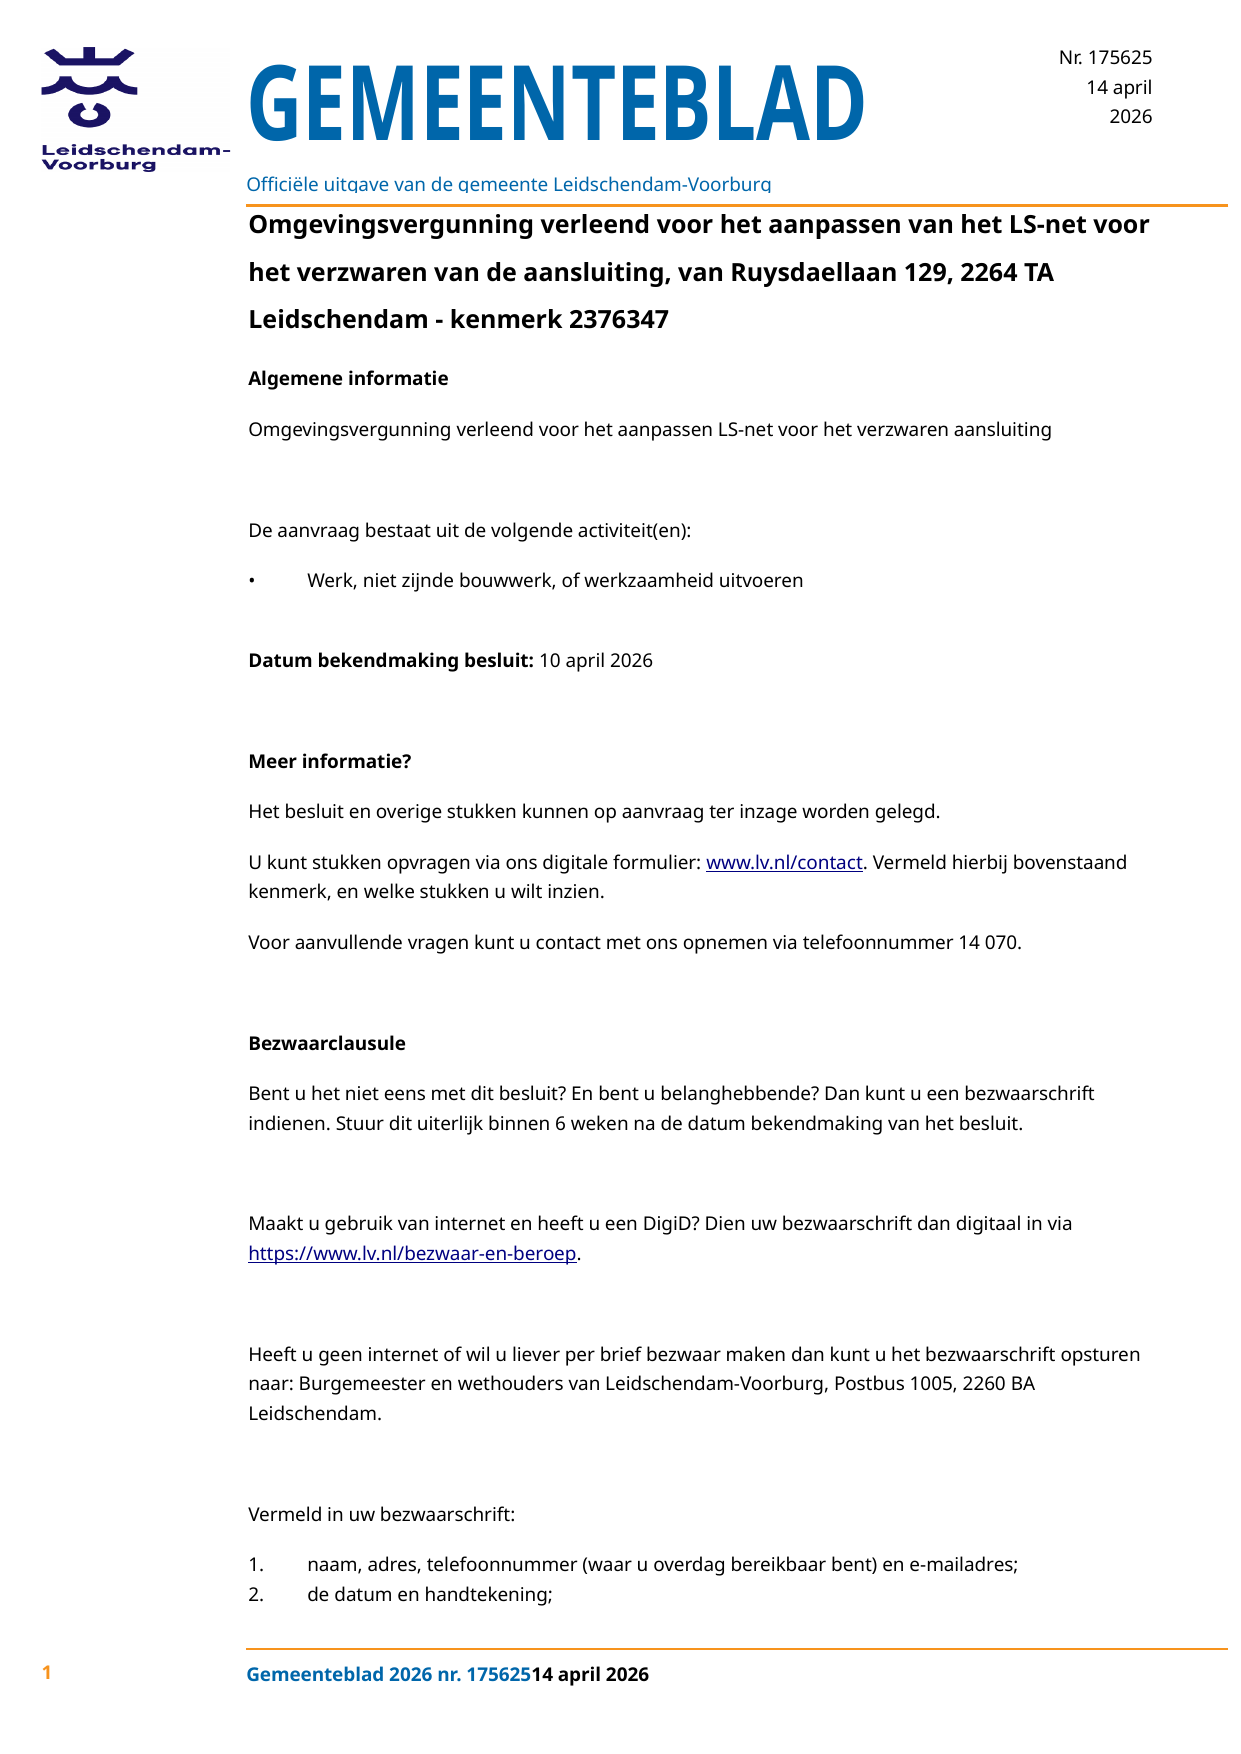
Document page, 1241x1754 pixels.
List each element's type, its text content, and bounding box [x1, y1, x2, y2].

text Omgevingsvergunning verleend voor het aanpassen LS-net voor het verzwaren aansluiting [248, 416, 1152, 442]
list Werk, niet zijnde bouwwerk, of werkzaamheid uitvoeren [248, 567, 1152, 593]
text Bezwaarclausule [248, 1030, 1152, 1055]
text U kunt stukken opvragen via ons digitale formulier: www.lv.nl/contact. Vermeld hierbij bovenstaand kenmerk, en welke stukken u wilt inzien. [248, 849, 1152, 904]
text Meer informatie? [248, 748, 1152, 774]
text Heeft u geen internet of wil u liever per brief bezwaar maken dan kunt u het bezwaarschrift opsturen naar: Burgemeester en wethouders van Leidschendam-Voorburg, Postbus 1005, 2260 BA Leidschendam. [248, 1341, 1152, 1426]
text Voor aanvullende vragen kunt u contact met ons opnemen via telefoonnummer 14 070. [248, 929, 1152, 954]
text Datum bekendmaking besluit: 10 april 2026 [248, 647, 1152, 673]
text Bent u het niet eens met dit besluit? En bent u belanghebbende? Dan kunt u een bezwaarschrift indienen. Stuur dit uiterlijk binnen 6 weken na de datum bekendmaking van het besluit. [248, 1080, 1152, 1135]
list de datum en handtekening; [248, 1581, 1152, 1607]
text Het besluit en overige stukken kunnen op aanvraag ter inzage worden gelegd. [248, 798, 1152, 824]
text Algemene informatie [248, 366, 1152, 391]
text Maakt u gebruik van internet en heeft u een DigiD? Dien uw bezwaarschrift dan digitaal in via https://www.lv.nl/bezwaar-en-beroep. [248, 1211, 1152, 1266]
list naam, adres, telefoonnummer (waar u overdag bereikbaar bent) en e-mailadres; [248, 1551, 1152, 1577]
text De aanvraag bestaat uit de volgende activiteit(en): [248, 517, 1152, 542]
text Vermeld in uw bezwaarschrift: [248, 1501, 1152, 1527]
text Omgevingsvergunning verleend voor het aanpassen van het LS-net voor het verzwaren van de aansluiting, van Ruysdaellaan 129, 2264 TA Leidschendam - kenmerk 2376347 [248, 207, 1152, 336]
picture [41, 47, 231, 172]
